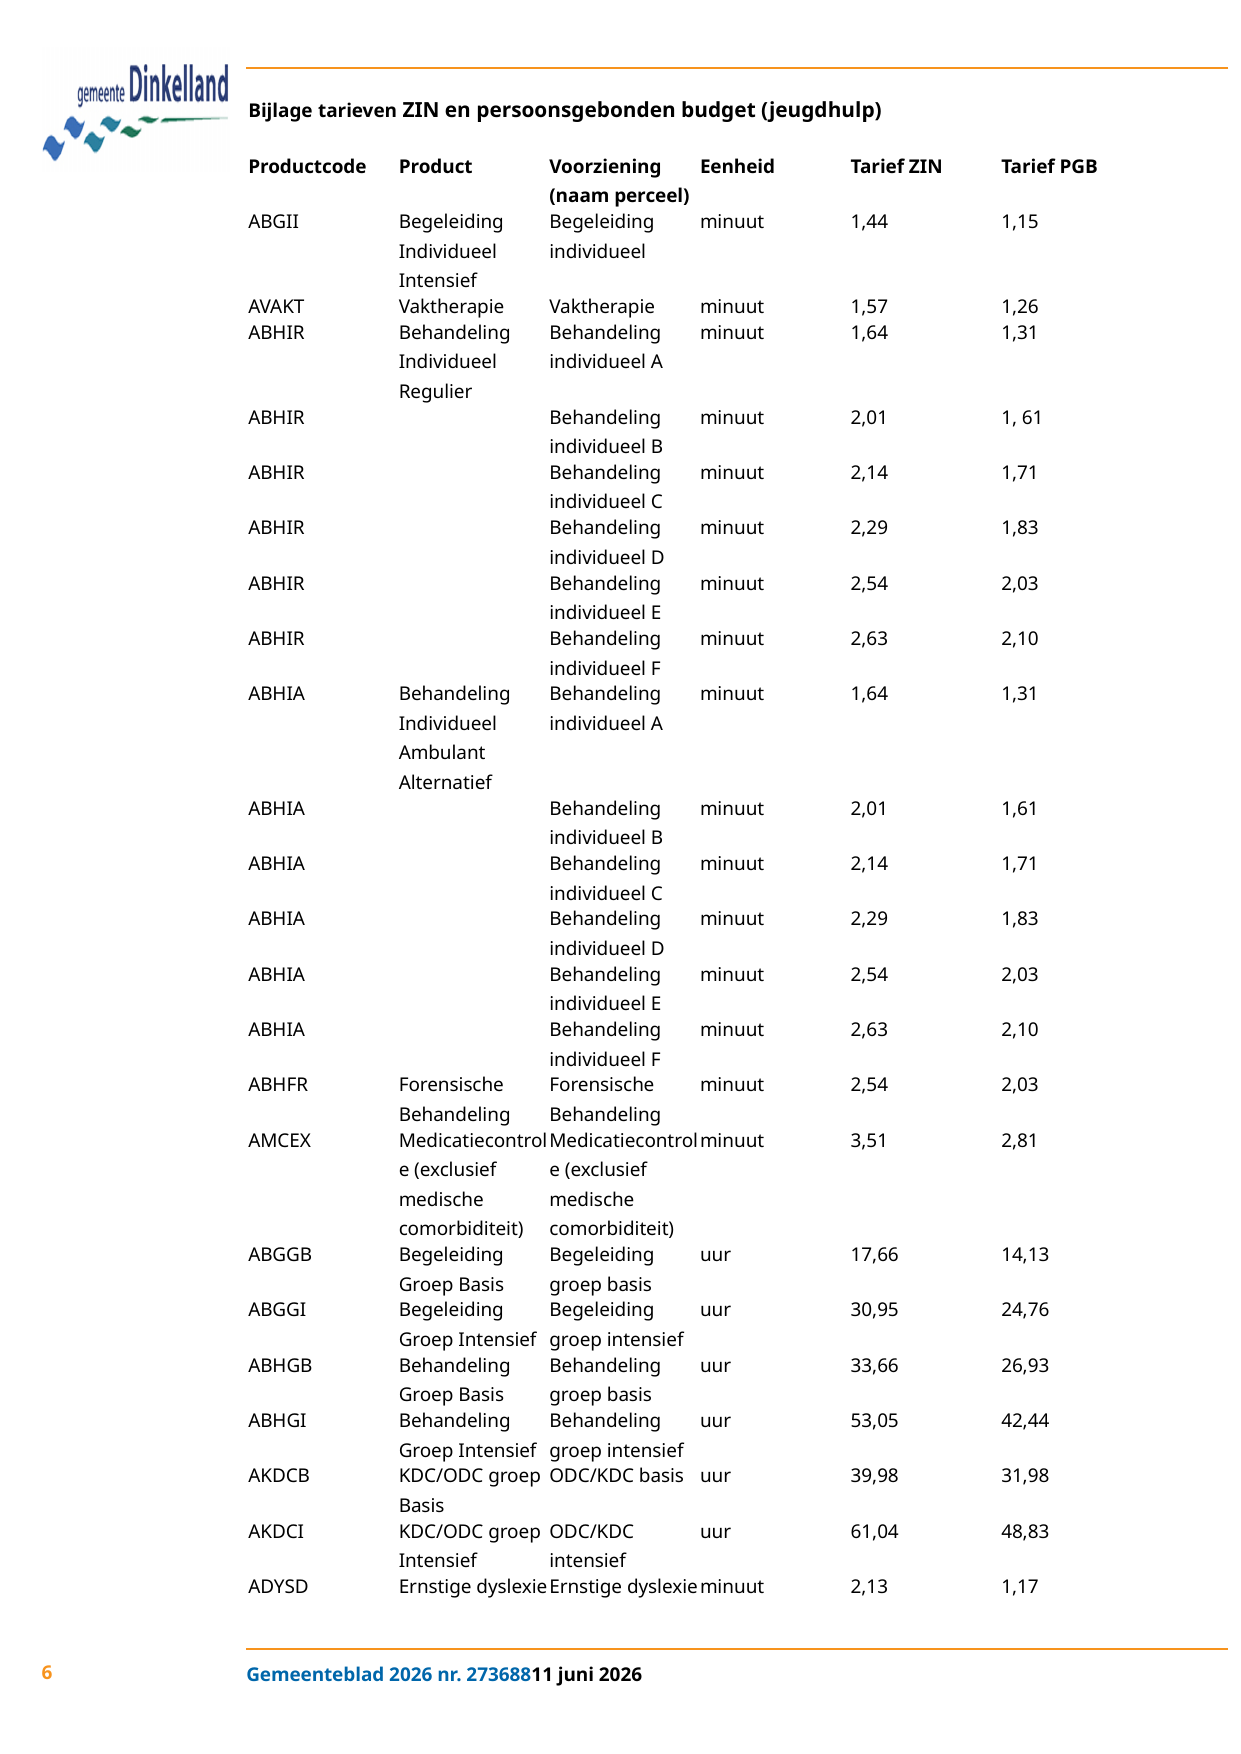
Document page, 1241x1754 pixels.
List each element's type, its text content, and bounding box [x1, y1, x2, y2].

table_cell 26,93 [1001, 1352, 1152, 1407]
table_cell 1,71 [1001, 459, 1152, 514]
table_cell uur [700, 1241, 850, 1297]
table_cell AKDCI [248, 1518, 398, 1573]
table_cell 1,26 [1001, 293, 1152, 319]
table_cell minuut [700, 208, 850, 293]
table_cell 2,03 [1001, 961, 1152, 1016]
table_cell 2,14 [850, 459, 1001, 514]
table_cell minuut [700, 515, 850, 570]
table_cell ABGGI [248, 1297, 398, 1352]
table_cell ABGII [248, 208, 398, 293]
table_cell 2,14 [850, 850, 1001, 906]
table_cell [399, 1016, 549, 1071]
table_cell Begeleiding groep basis [549, 1241, 700, 1297]
table_cell 1,64 [850, 319, 1001, 404]
table_cell KDC/ODC groep Basis [399, 1463, 549, 1518]
table_cell Vaktherapie [399, 293, 549, 319]
table_cell 2,63 [850, 1016, 1001, 1071]
table_cell ODC/KDC intensief [549, 1518, 700, 1573]
table_cell minuut [700, 459, 850, 514]
table_cell 2,03 [1001, 1071, 1152, 1127]
table_cell Behandeling individueel C [549, 850, 700, 906]
table_cell ABGGB [248, 1241, 398, 1297]
table_cell uur [700, 1463, 850, 1518]
table_cell ABHIA [248, 906, 398, 961]
table_cell Begeleiding groep intensief [549, 1297, 700, 1352]
table_cell 2,63 [850, 625, 1001, 680]
table_cell Begeleiding Groep Intensief [399, 1297, 549, 1352]
table_cell 14,13 [1001, 1241, 1152, 1297]
table_cell 1,31 [1001, 319, 1152, 404]
table_cell ABHIA [248, 1016, 398, 1071]
table_cell 2,29 [850, 906, 1001, 961]
table_cell [399, 961, 549, 1016]
table_cell Behandeling individueel F [549, 1016, 700, 1071]
table_cell minuut [700, 906, 850, 961]
table_cell [399, 515, 549, 570]
table_cell minuut [700, 319, 850, 404]
table_cell [399, 459, 549, 514]
table_cell 1,31 [1001, 680, 1152, 795]
table_cell 1,83 [1001, 906, 1152, 961]
table_cell ABHIR [248, 459, 398, 514]
table_cell uur [700, 1297, 850, 1352]
table_cell minuut [700, 680, 850, 795]
picture [41, 47, 231, 172]
table_cell ABHIA [248, 850, 398, 906]
table_cell minuut [700, 795, 850, 850]
table_cell 3,51 [850, 1127, 1001, 1241]
table_cell Begeleiding Individueel Intensief [399, 208, 549, 293]
table_cell Vaktherapie [549, 293, 700, 319]
table_cell Behandeling individueel A [549, 319, 700, 404]
table_cell Behandeling individueel A [549, 680, 700, 795]
table_cell Behandeling Individueel Ambulant Alternatief [399, 680, 549, 795]
table_cell Behandeling individueel B [549, 404, 700, 459]
table_cell Behandeling Groep Basis [399, 1352, 549, 1407]
table_cell uur [700, 1352, 850, 1407]
table_cell [399, 906, 549, 961]
table_cell ABHFR [248, 1071, 398, 1127]
table_cell 24,76 [1001, 1297, 1152, 1352]
table_cell 53,05 [850, 1407, 1001, 1462]
table_cell 1,15 [1001, 208, 1152, 293]
table_cell ABHIR [248, 319, 398, 404]
table_cell Behandeling Individueel Regulier [399, 319, 549, 404]
table_cell minuut [700, 293, 850, 319]
table_cell 2,03 [1001, 570, 1152, 625]
table_cell [399, 625, 549, 680]
table_cell minuut [700, 850, 850, 906]
table_cell Behandeling individueel D [549, 906, 700, 961]
table_cell minuut [700, 625, 850, 680]
table_cell Medicatiecontrole (exclusief medische comorbiditeit) [399, 1127, 549, 1241]
table_cell minuut [700, 570, 850, 625]
table_cell AMCEX [248, 1127, 398, 1241]
table_cell minuut [700, 1016, 850, 1071]
table_cell ABHIA [248, 680, 398, 795]
table_cell 1, 61 [1001, 404, 1152, 459]
table_cell 48,83 [1001, 1518, 1152, 1573]
table_header Voorziening (naam perceel) [549, 153, 700, 208]
table_cell 1,57 [850, 293, 1001, 319]
table_cell minuut [700, 1127, 850, 1241]
table_cell 42,44 [1001, 1407, 1152, 1462]
table_cell 2,13 [850, 1573, 1001, 1599]
table_cell Begeleiding Groep Basis [399, 1241, 549, 1297]
table_cell 2,54 [850, 570, 1001, 625]
table_cell uur [700, 1407, 850, 1462]
table_cell 33,66 [850, 1352, 1001, 1407]
table_cell 61,04 [850, 1518, 1001, 1573]
table_cell Forensische Behandeling [399, 1071, 549, 1127]
table_cell [399, 850, 549, 906]
table_cell Behandeling individueel F [549, 625, 700, 680]
table_cell Behandeling individueel D [549, 515, 700, 570]
table_cell Behandeling groep intensief [549, 1407, 700, 1462]
table_cell minuut [700, 961, 850, 1016]
table_cell ABHIA [248, 961, 398, 1016]
table_cell 17,66 [850, 1241, 1001, 1297]
table_cell Behandeling groep basis [549, 1352, 700, 1407]
table_cell Behandeling individueel E [549, 570, 700, 625]
table_cell 1,44 [850, 208, 1001, 293]
table_cell Behandeling individueel E [549, 961, 700, 1016]
table_cell Ernstige dyslexie [399, 1573, 549, 1599]
table_cell ABHIR [248, 515, 398, 570]
table_header Productcode [248, 153, 398, 208]
table_header Tarief ZIN [850, 153, 1001, 208]
table_cell 39,98 [850, 1463, 1001, 1518]
table_cell ODC/KDC basis [549, 1463, 700, 1518]
table_cell ADYSD [248, 1573, 398, 1599]
table_cell Medicatiecontrole (exclusief medische comorbiditeit) [549, 1127, 700, 1241]
table_cell 2,01 [850, 404, 1001, 459]
table_cell 2,81 [1001, 1127, 1152, 1241]
table_cell [399, 795, 549, 850]
table_cell Begeleiding individueel [549, 208, 700, 293]
table_cell 2,10 [1001, 1016, 1152, 1071]
table_cell minuut [700, 1573, 850, 1599]
table_cell 2,54 [850, 1071, 1001, 1127]
table_cell 1,17 [1001, 1573, 1152, 1599]
table_cell 2,01 [850, 795, 1001, 850]
table_cell AKDCB [248, 1463, 398, 1518]
table_cell 1,64 [850, 680, 1001, 795]
table_cell minuut [700, 1071, 850, 1127]
table_cell Forensische Behandeling [549, 1071, 700, 1127]
table_cell ABHIA [248, 795, 398, 850]
table_cell Ernstige dyslexie [549, 1573, 700, 1599]
table_cell ABHIR [248, 404, 398, 459]
table_cell 30,95 [850, 1297, 1001, 1352]
table_cell 1,71 [1001, 850, 1152, 906]
table_cell KDC/ODC groep Intensief [399, 1518, 549, 1573]
table_header Eenheid [700, 153, 850, 208]
table_cell 31,98 [1001, 1463, 1152, 1518]
table_cell 2,10 [1001, 625, 1152, 680]
table_cell Behandeling individueel B [549, 795, 700, 850]
table_cell 1,61 [1001, 795, 1152, 850]
table_cell Behandeling individueel C [549, 459, 700, 514]
table_cell minuut [700, 404, 850, 459]
table_cell [399, 404, 549, 459]
table_header Tarief PGB [1001, 153, 1152, 208]
table_cell ABHGI [248, 1407, 398, 1462]
table_cell ABHIR [248, 625, 398, 680]
table_cell AVAKT [248, 293, 398, 319]
table_cell ABHGB [248, 1352, 398, 1407]
table_cell 2,54 [850, 961, 1001, 1016]
table_cell ABHIR [248, 570, 398, 625]
table_header Product [399, 153, 549, 208]
table_cell Behandeling Groep Intensief [399, 1407, 549, 1462]
table_cell uur [700, 1518, 850, 1573]
text Bijlage tarieven ZIN en persoonsgebonden budget (jeugdhulp) [248, 95, 1152, 123]
table_cell 2,29 [850, 515, 1001, 570]
table_cell 1,83 [1001, 515, 1152, 570]
table_cell [399, 570, 549, 625]
